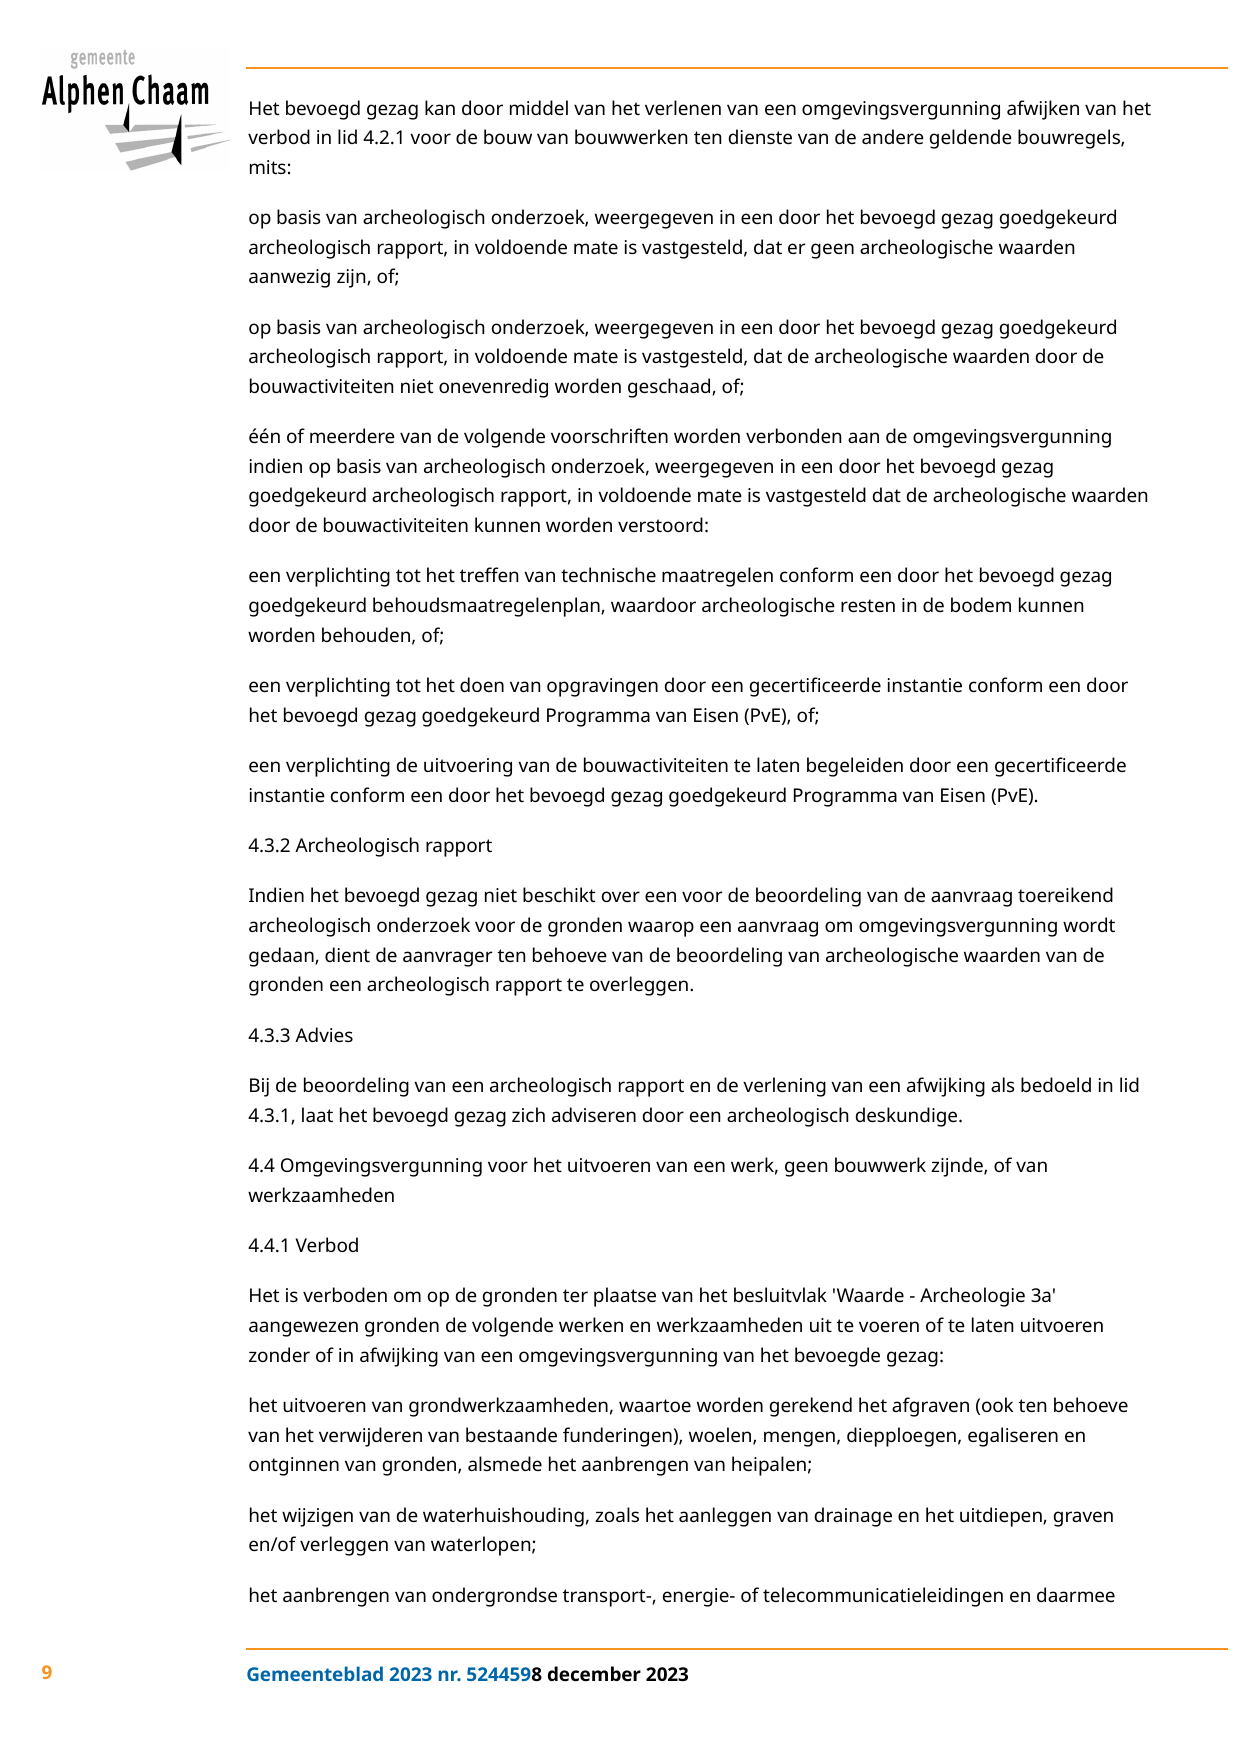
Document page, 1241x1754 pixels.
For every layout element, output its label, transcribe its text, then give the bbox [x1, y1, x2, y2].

text het uitvoeren van grondwerkzaamheden, waartoe worden gerekend het afgraven (ook ten behoeve van het verwijderen van bestaande funderingen), woelen, mengen, diepploegen, egaliseren en ontginnen van gronden, alsmede het aanbrengen van heipalen; [248, 1392, 1152, 1477]
text 4.3.2 Archeologisch rapport [248, 832, 1152, 858]
text het aanbrengen van ondergrondse transport-, energie- of telecommunicatieleidingen en daarmee [248, 1582, 1152, 1608]
text een verplichting tot het doen van opgravingen door een gecertificeerde instantie conform een door het bevoegd gezag goedgekeurd Programma van Eisen (PvE), of; [248, 672, 1152, 728]
text Het bevoegd gezag kan door middel van het verlenen van een omgevingsvergunning afwijken van het verbod in lid 4.2.1 voor de bouw van bouwwerken ten dienste van de andere geldende bouwregels, mits: [248, 95, 1152, 180]
text Bij de beoordeling van een archeologisch rapport en de verlening van een afwijking als bedoeld in lid 4.3.1, laat het bevoegd gezag zich adviseren door een archeologisch deskundige. [248, 1072, 1152, 1128]
text een verplichting de uitvoering van de bouwactiviteiten te laten begeleiden door een gecertificeerde instantie conform een door het bevoegd gezag goedgekeurd Programma van Eisen (PvE). [248, 752, 1152, 808]
text Het is verboden om op de gronden ter plaatse van het besluitvlak 'Waarde - Archeologie 3a' aangewezen gronden de volgende werken en werkzaamheden uit te voeren of te laten uitvoeren zonder of in afwijking van een omgevingsvergunning van het bevoegde gezag: [248, 1283, 1152, 1368]
text op basis van archeologisch onderzoek, weergegeven in een door het bevoegd gezag goedgekeurd archeologisch rapport, in voldoende mate is vastgesteld, dat er geen archeologische waarden aanwezig zijn, of; [248, 204, 1152, 289]
text 4.3.3 Advies [248, 1022, 1152, 1048]
text op basis van archeologisch onderzoek, weergegeven in een door het bevoegd gezag goedgekeurd archeologisch rapport, in voldoende mate is vastgesteld, dat de archeologische waarden door de bouwactiviteiten niet onevenredig worden geschaad, of; [248, 314, 1152, 399]
text 4.4.1 Verbod [248, 1232, 1152, 1258]
text één of meerdere van de volgende voorschriften worden verbonden aan de omgevingsvergunning indien op basis van archeologisch onderzoek, weergegeven in een door het bevoegd gezag goedgekeurd archeologisch rapport, in voldoende mate is vastgesteld dat de archeologische waarden door de bouwactiviteiten kunnen worden verstoord: [248, 423, 1152, 538]
text 4.4 Omgevingsvergunning voor het uitvoeren van een werk, geen bouwwerk zijnde, of van werkzaamheden [248, 1152, 1152, 1208]
picture [41, 47, 231, 172]
text Indien het bevoegd gezag niet beschikt over een voor de beoordeling van de aanvraag toereikend archeologisch onderzoek voor de gronden waarop een aanvraag om omgevingsvergunning wordt gedaan, dient de aanvrager ten behoeve van de beoordeling van archeologische waarden van de gronden een archeologisch rapport te overleggen. [248, 883, 1152, 997]
text het wijzigen van de waterhuishouding, zoals het aanleggen van drainage en het uitdiepen, graven en/of verleggen van waterlopen; [248, 1502, 1152, 1557]
text een verplichting tot het treffen van technische maatregelen conform een door het bevoegd gezag goedgekeurd behoudsmaatregelenplan, waardoor archeologische resten in de bodem kunnen worden behouden, of; [248, 563, 1152, 648]
